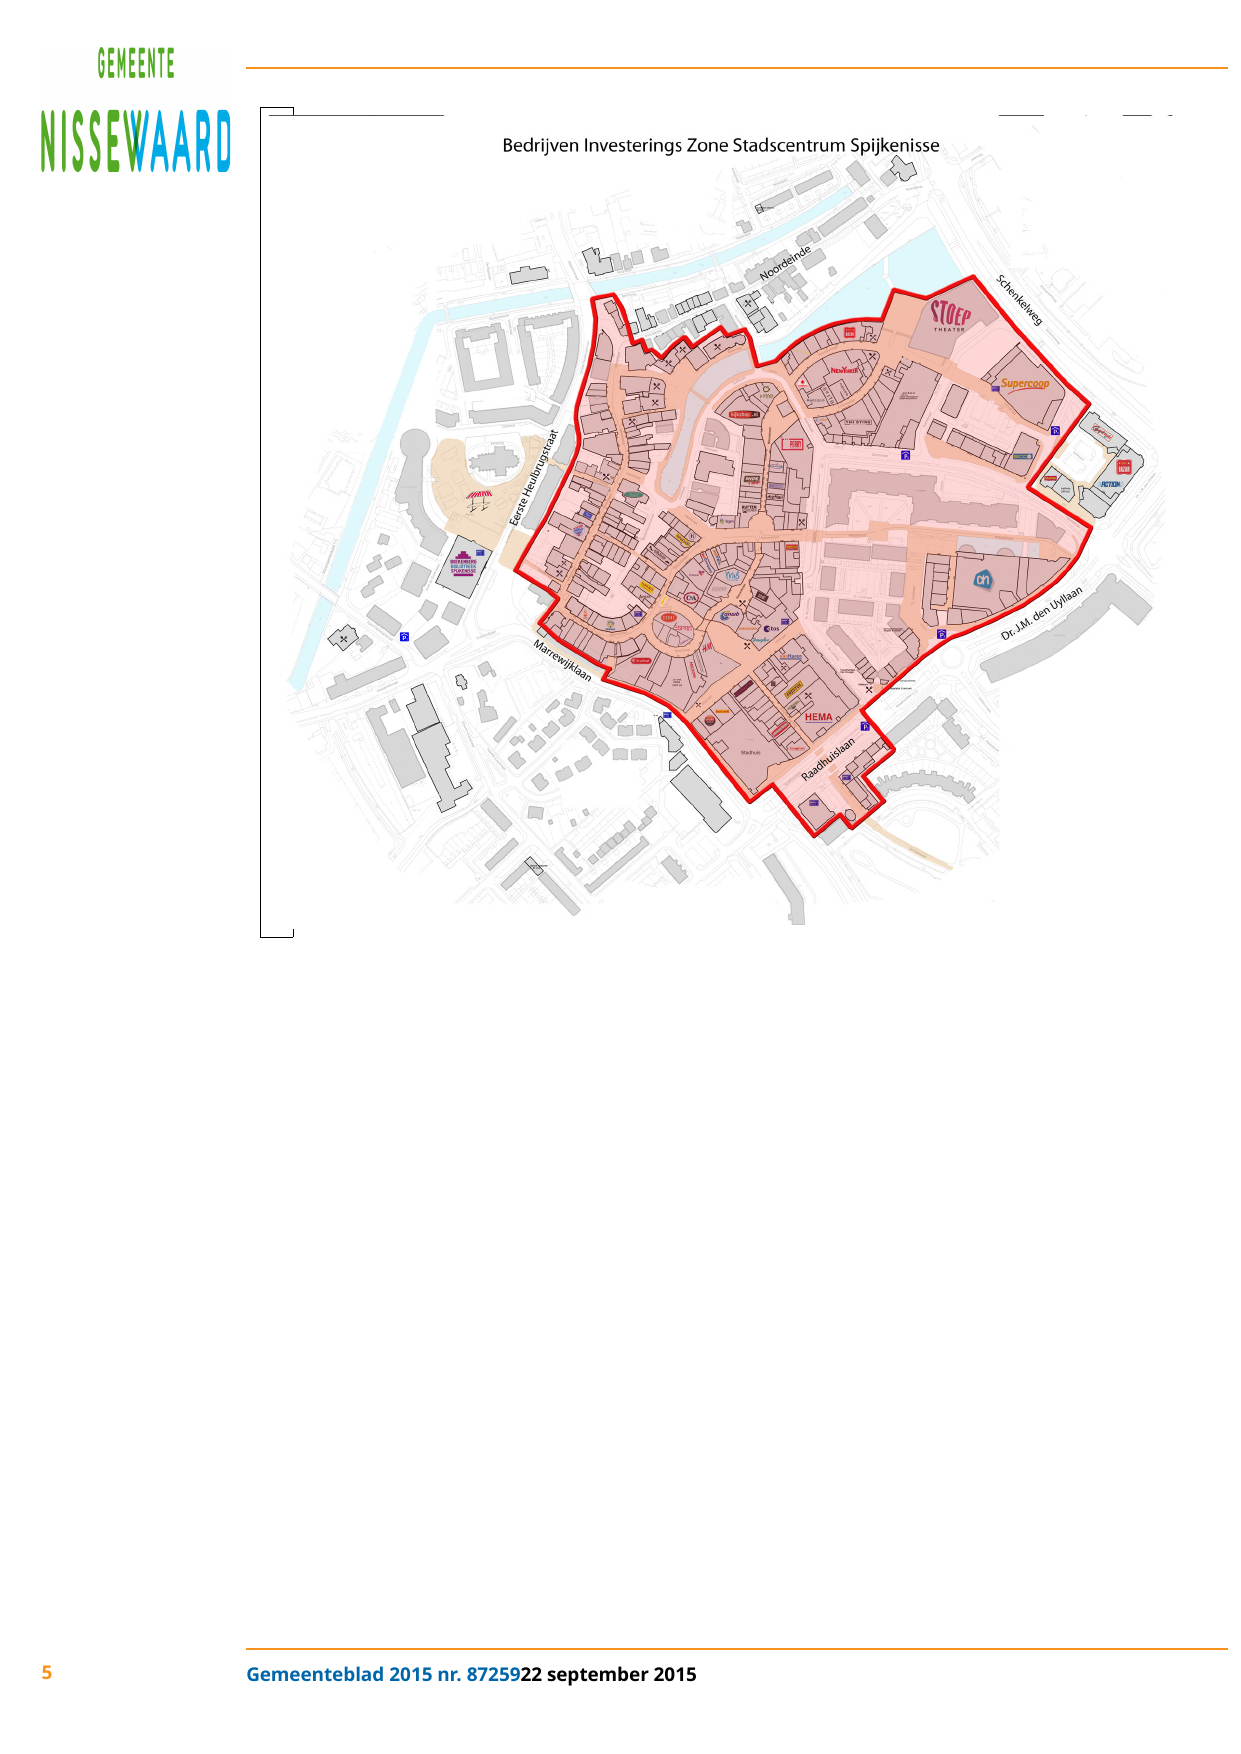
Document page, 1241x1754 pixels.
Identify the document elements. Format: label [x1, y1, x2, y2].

picture [176, 157, 187, 172]
picture [222, 122, 227, 160]
picture [201, 122, 206, 138]
picture [200, 151, 206, 172]
picture [268, 115, 1173, 929]
picture [41, 47, 231, 172]
picture [154, 157, 165, 172]
